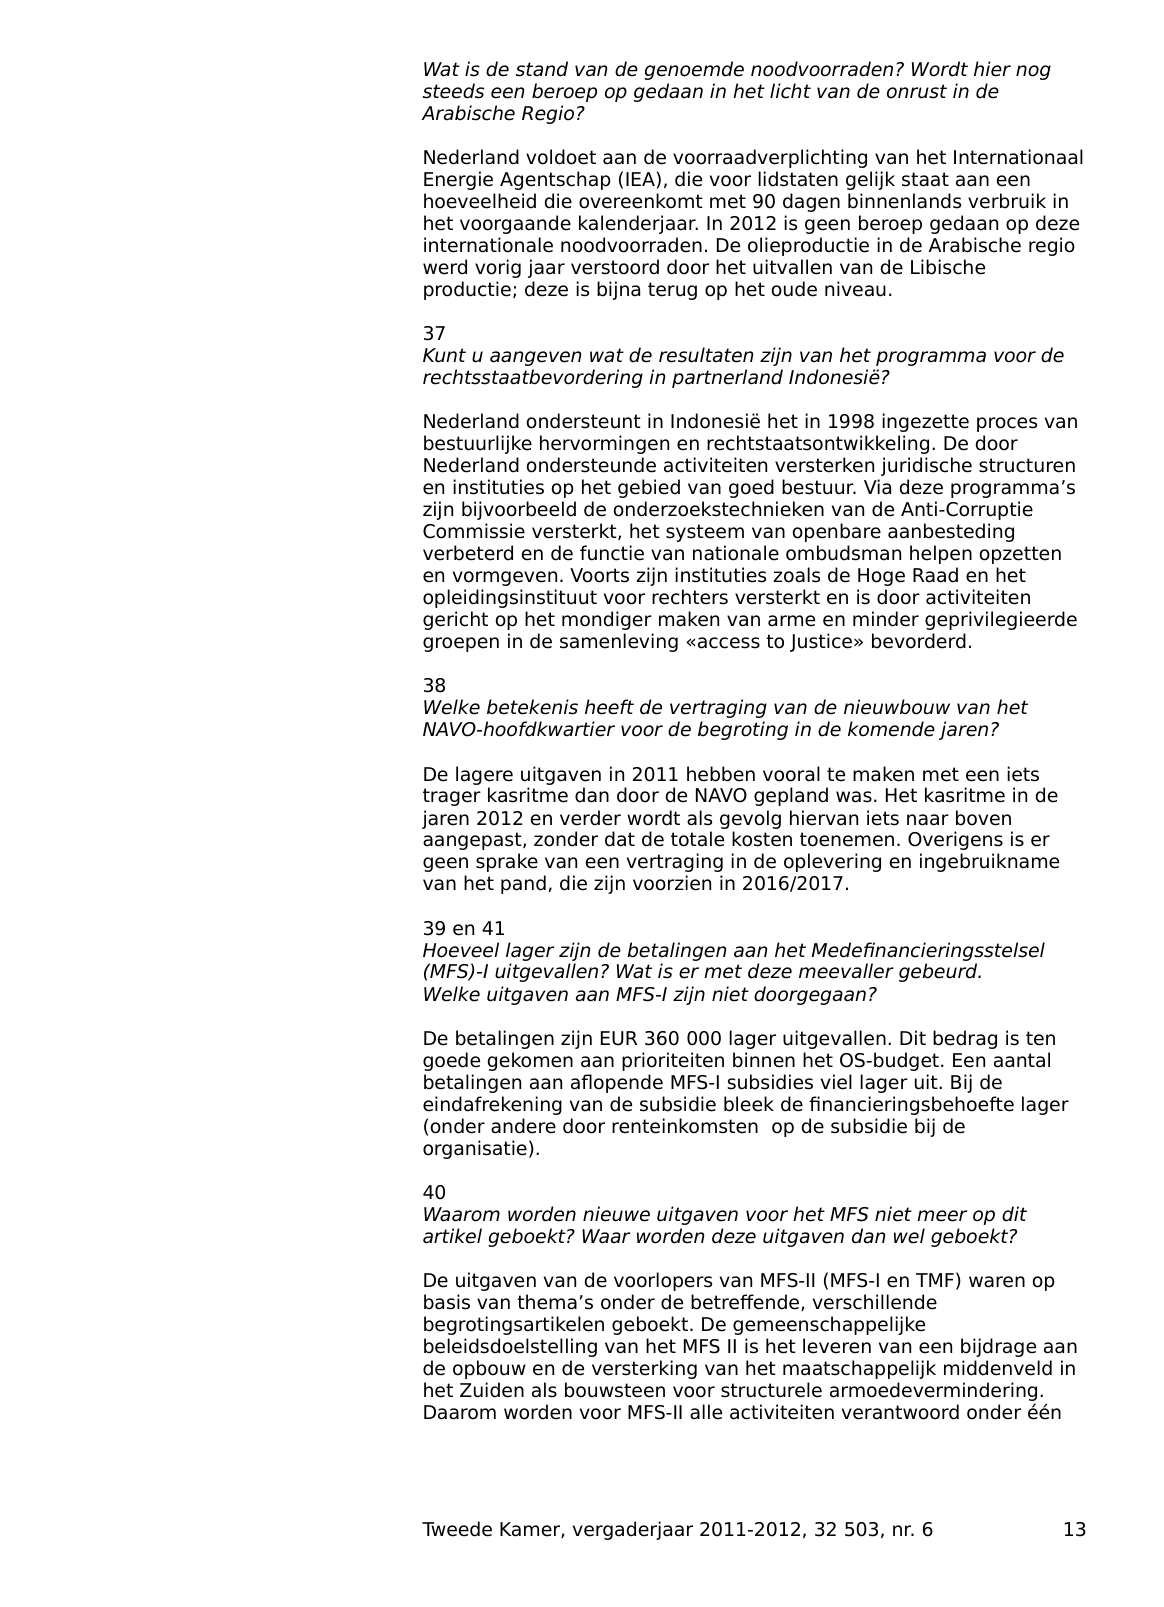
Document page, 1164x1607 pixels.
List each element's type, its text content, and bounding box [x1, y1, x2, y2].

text 37 [422, 323, 1087, 345]
text Kunt u aangeven wat de resultaten zijn van het programma voor de rechtsstaatbevordering in partnerland Indonesië? [422, 345, 1087, 389]
text Welke uitgaven aan MFS-I zijn niet doorgegaan? [422, 983, 1087, 1005]
text De betalingen zijn EUR 360 000 lager uitgevallen. Dit bedrag is ten goede gekomen aan prioriteiten binnen het OS-budget. Een aantal betalingen aan aflopende MFS-I subsidies viel lager uit. Bij de eindafrekening van de subsidie bleek de financieringsbehoefte lager (onder andere door renteinkomsten op de subsidie bij de organisatie). [422, 1028, 1087, 1159]
text 39 en 41 [422, 917, 1087, 939]
text De lagere uitgaven in 2011 hebben vooral te maken met een iets trager kasritme dan door de NAVO gepland was. Het kasritme in de jaren 2012 en verder wordt als gevolg hiervan iets naar boven aangepast, zonder dat de totale kosten toenemen. Overigens is er geen sprake van een vertraging in de oplevering en ingebruikname van het pand, die zijn voorzien in 2016/2017. [422, 763, 1087, 895]
text Welke betekenis heeft de vertraging van de nieuwbouw van het NAVO-hoofdkwartier voor de begroting in de komende jaren? [422, 697, 1087, 741]
text Waarom worden nieuwe uitgaven voor het MFS niet meer op dit artikel geboekt? Waar worden deze uitgaven dan wel geboekt? [422, 1204, 1087, 1248]
text Nederland voldoet aan de voorraadverplichting van het Internationaal Energie Agentschap (IEA), die voor lidstaten gelijk staat aan een hoeveelheid die overeenkomt met 90 dagen binnenlands verbruik in het voorgaande kalenderjaar. In 2012 is geen beroep gedaan op deze internationale noodvoorraden. De olieproductie in de Arabische regio werd vorig jaar verstoord door het uitvallen van de Libische productie; deze is bijna terug op het oude niveau. [422, 147, 1087, 301]
text 38 [422, 675, 1087, 697]
text Hoeveel lager zijn de betalingen aan het Medefinancieringsstelsel (MFS)-I uitgevallen? Wat is er met deze meevaller gebeurd. [422, 939, 1087, 983]
text Wat is de stand van de genoemde noodvoorraden? Wordt hier nog steeds een beroep op gedaan in het licht van de onrust in de Arabische Regio? [422, 59, 1087, 125]
text 40 [422, 1182, 1087, 1204]
text De uitgaven van de voorlopers van MFS-II (MFS-I en TMF) waren op basis van thema’s onder de betreffende, verschillende begrotingsartikelen geboekt. De gemeenschappelijke beleidsdoelstelling van het MFS II is het leveren van een bijdrage aan de opbouw en de versterking van het maatschappelijk middenveld in het Zuiden als bouwsteen voor structurele armoedevermindering. Daarom worden voor MFS-II alle activiteiten verantwoord onder één [422, 1270, 1087, 1424]
text Nederland ondersteunt in Indonesië het in 1998 ingezette proces van bestuurlijke hervormingen en rechtstaatsontwikkeling. De door Nederland ondersteunde activiteiten versterken juridische structuren en instituties op het gebied van goed bestuur. Via deze programma’s zijn bijvoorbeeld de onderzoekstechnieken van de Anti-Corruptie Commissie versterkt, het systeem van openbare aanbesteding verbeterd en de functie van nationale ombudsman helpen opzetten en vormgeven. Voorts zijn instituties zoals de Hoge Raad en het opleidingsinstituut voor rechters versterkt en is door activiteiten gericht op het mondiger maken van arme en minder geprivilegieerde groepen in de samenleving «access to Justice» bevorderd. [422, 411, 1087, 653]
